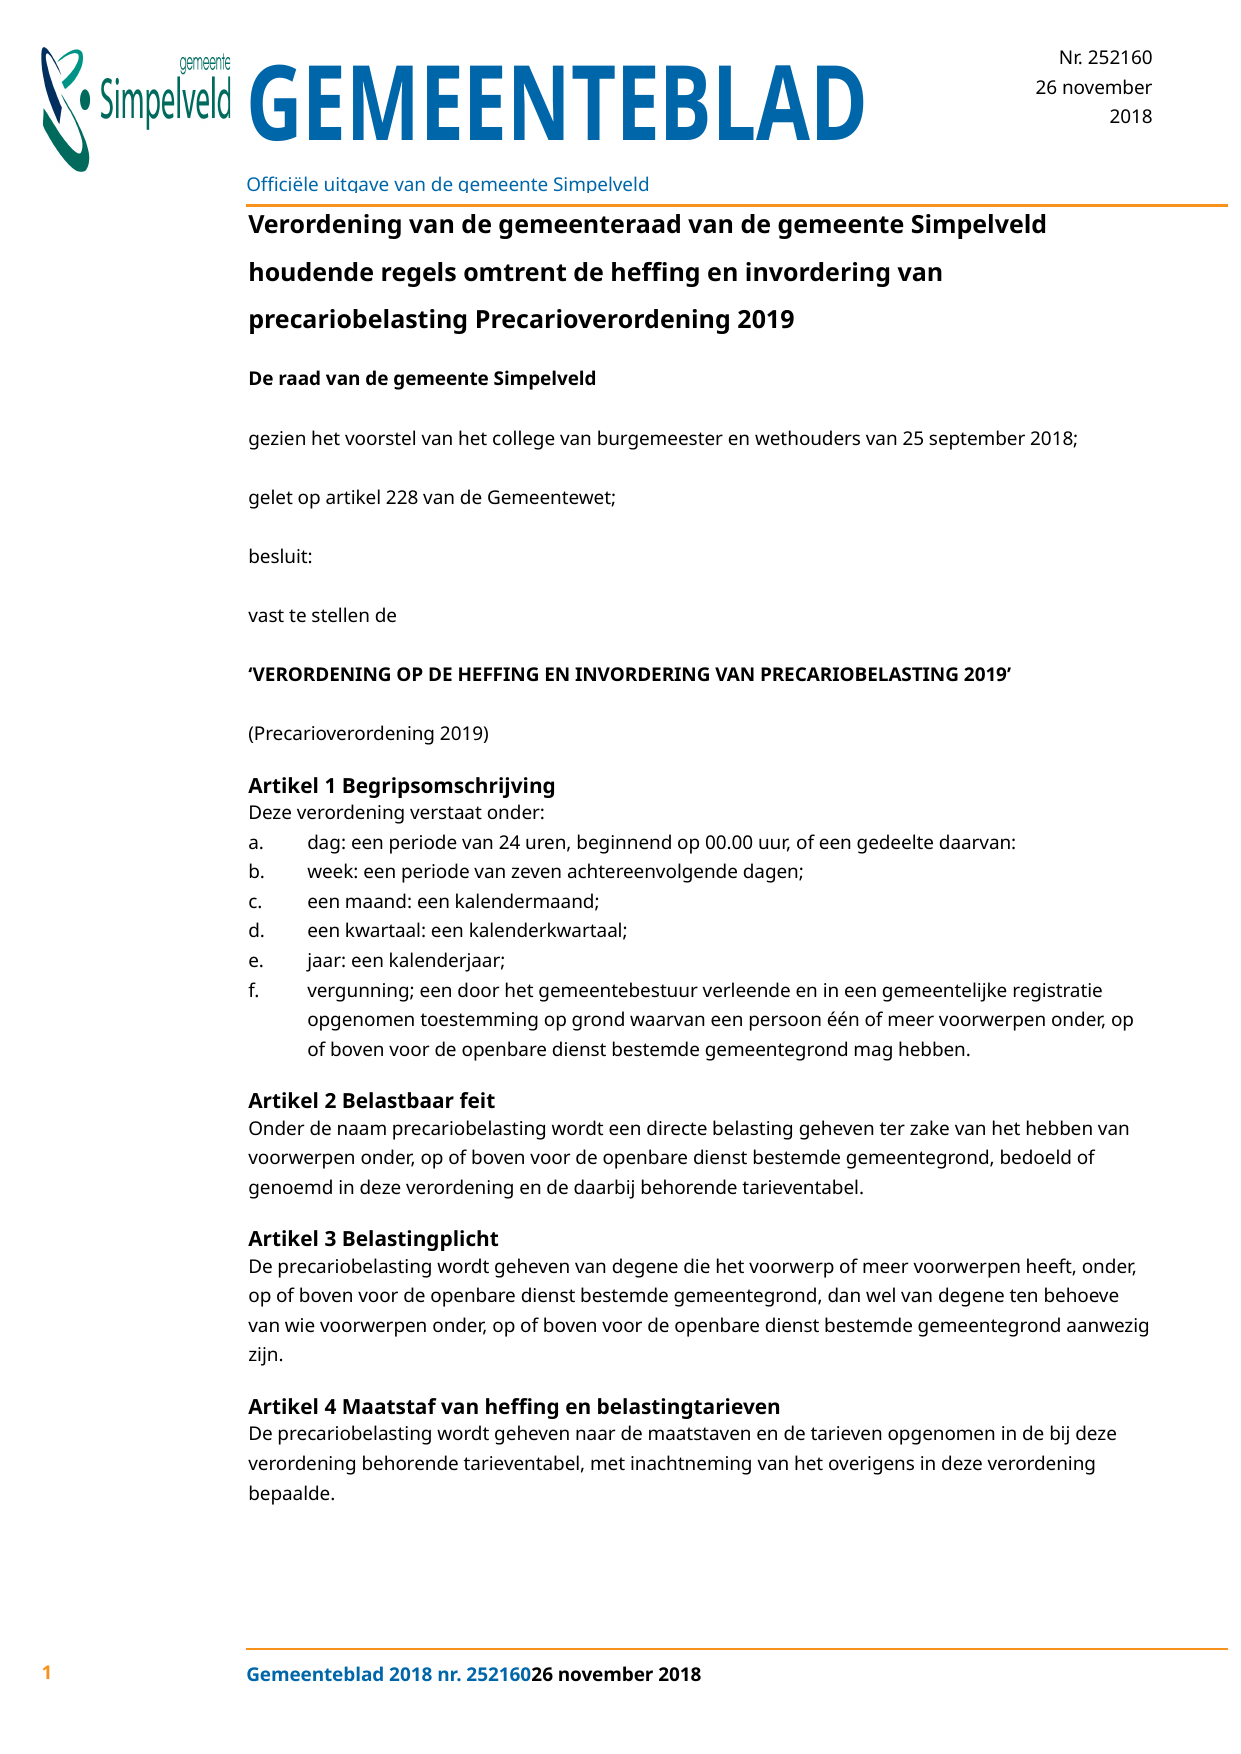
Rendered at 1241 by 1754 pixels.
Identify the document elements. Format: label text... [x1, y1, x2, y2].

text De raad van de gemeente Simpelveld [248, 366, 1152, 391]
text Artikel 3 Belastingplicht [248, 1224, 1152, 1253]
text De precariobelasting wordt geheven van degene die het voorwerp of meer voorwerpen heeft, onder, op of boven voor de openbare dienst bestemde gemeentegrond, dan wel van degene ten behoeve van wie voorwerpen onder, op of boven voor de openbare dienst bestemde gemeentegrond aanwezig zijn. [248, 1253, 1152, 1367]
text Deze verordening verstaat onder: [248, 799, 1152, 825]
text Artikel 1 Begripsomschrijving [248, 771, 1152, 799]
list vergunning; een door het gemeentebestuur verleende en in een gemeentelijke registratie opgenomen toestemming op grond waarvan een persoon één of meer voorwerpen onder, op of boven voor de openbare dienst bestemde gemeentegrond mag hebben. [248, 977, 1152, 1062]
text Artikel 4 Maatstaf van heffing en belastingtarieven [248, 1392, 1152, 1421]
list week: een periode van zeven achtereenvolgende dagen; [248, 858, 1152, 884]
list een kwartaal: een kalenderkwartaal; [248, 918, 1152, 943]
text ‘VERORDENING OP DE HEFFING EN INVORDERING VAN PRECARIOBELASTING 2019’ [248, 661, 1152, 687]
text De precariobelasting wordt geheven naar de maatstaven en de tarieven opgenomen in de bij deze verordening behorende tarieventabel, met inachtneming van het overigens in deze verordening bepaalde. [248, 1421, 1152, 1505]
text gelet op artikel 228 van de Gemeentewet; [248, 484, 1152, 509]
list dag: een periode van 24 uren, beginnend op 00.00 uur, of een gedeelte daarvan: [248, 829, 1152, 855]
text Onder de naam precariobelasting wordt een directe belasting geheven ter zake van het hebben van voorwerpen onder, op of boven voor de openbare dienst bestemde gemeentegrond, bedoeld of genoemd in deze verordening en de daarbij behorende tarieventabel. [248, 1115, 1152, 1200]
picture [41, 47, 231, 172]
list een maand: een kalendermaand; [248, 888, 1152, 914]
text gezien het voorstel van het college van burgemeester en wethouders van 25 september 2018; [248, 425, 1152, 450]
text (Precarioverordening 2019) [248, 721, 1152, 746]
text besluit: [248, 543, 1152, 569]
text vast te stellen de [248, 602, 1152, 628]
text Verordening van de gemeenteraad van de gemeente Simpelveld houdende regels omtrent de heffing en invordering van precariobelasting Precarioverordening 2019 [248, 207, 1152, 336]
text Artikel 2 Belastbaar feit [248, 1086, 1152, 1115]
list jaar: een kalenderjaar; [248, 947, 1152, 973]
